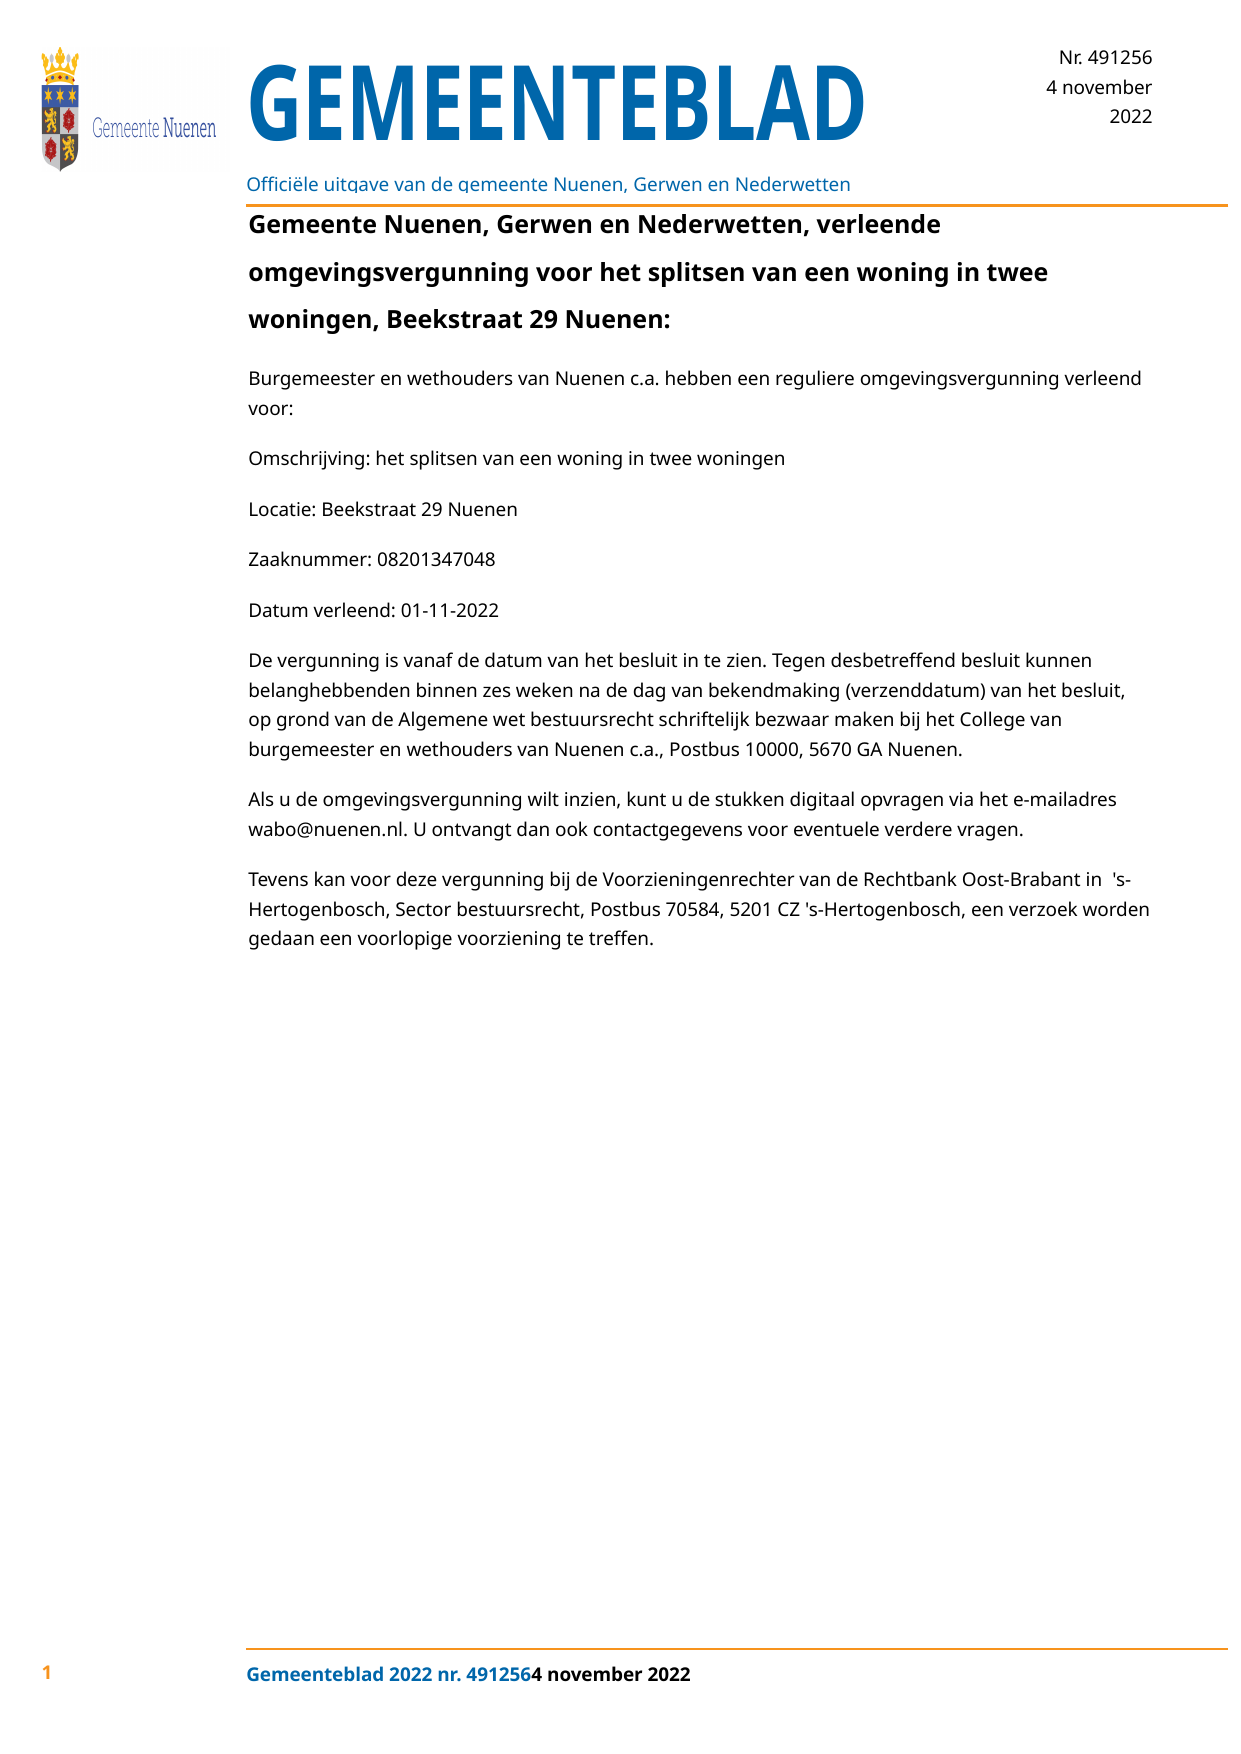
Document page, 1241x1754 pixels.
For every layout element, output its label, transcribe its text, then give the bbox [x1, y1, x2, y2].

text Datum verleend: 01-11-2022 [248, 597, 1152, 622]
text Tevens kan voor deze vergunning bij de Voorzieningenrechter van de Rechtbank Oost-Brabant in 's-Hertogenbosch, Sector bestuursrecht, Postbus 70584, 5201 CZ 's-Hertogenbosch, een verzoek worden gedaan een voorlopige voorziening te treffen. [248, 866, 1152, 951]
text Omschrijving: het splitsen van een woning in twee woningen [248, 446, 1152, 471]
picture [41, 47, 231, 172]
text De vergunning is vanaf de datum van het besluit in te zien. Tegen desbetreffend besluit kunnen belanghebbenden binnen zes weken na de dag van bekendmaking (verzenddatum) van het besluit, op grond van de Algemene wet bestuursrecht schriftelijk bezwaar maken bij het College van burgemeester en wethouders van Nuenen c.a., Postbus 10000, 5670 GA Nuenen. [248, 647, 1152, 762]
text Burgemeester en wethouders van Nuenen c.a. hebben een reguliere omgevingsvergunning verleend voor: [248, 366, 1152, 421]
text Gemeente Nuenen, Gerwen en Nederwetten, verleende omgevingsvergunning voor het splitsen van een woning in twee woningen, Beekstraat 29 Nuenen: [248, 207, 1152, 336]
text Zaaknummer: 08201347048 [248, 546, 1152, 572]
text Locatie: Beekstraat 29 Nuenen [248, 496, 1152, 522]
text Als u de omgevingsvergunning wilt inzien, kunt u de stukken digitaal opvragen via het e-mailadres wabo@nuenen.nl. U ontvangt dan ook contactgegevens voor eventuele verdere vragen. [248, 786, 1152, 842]
